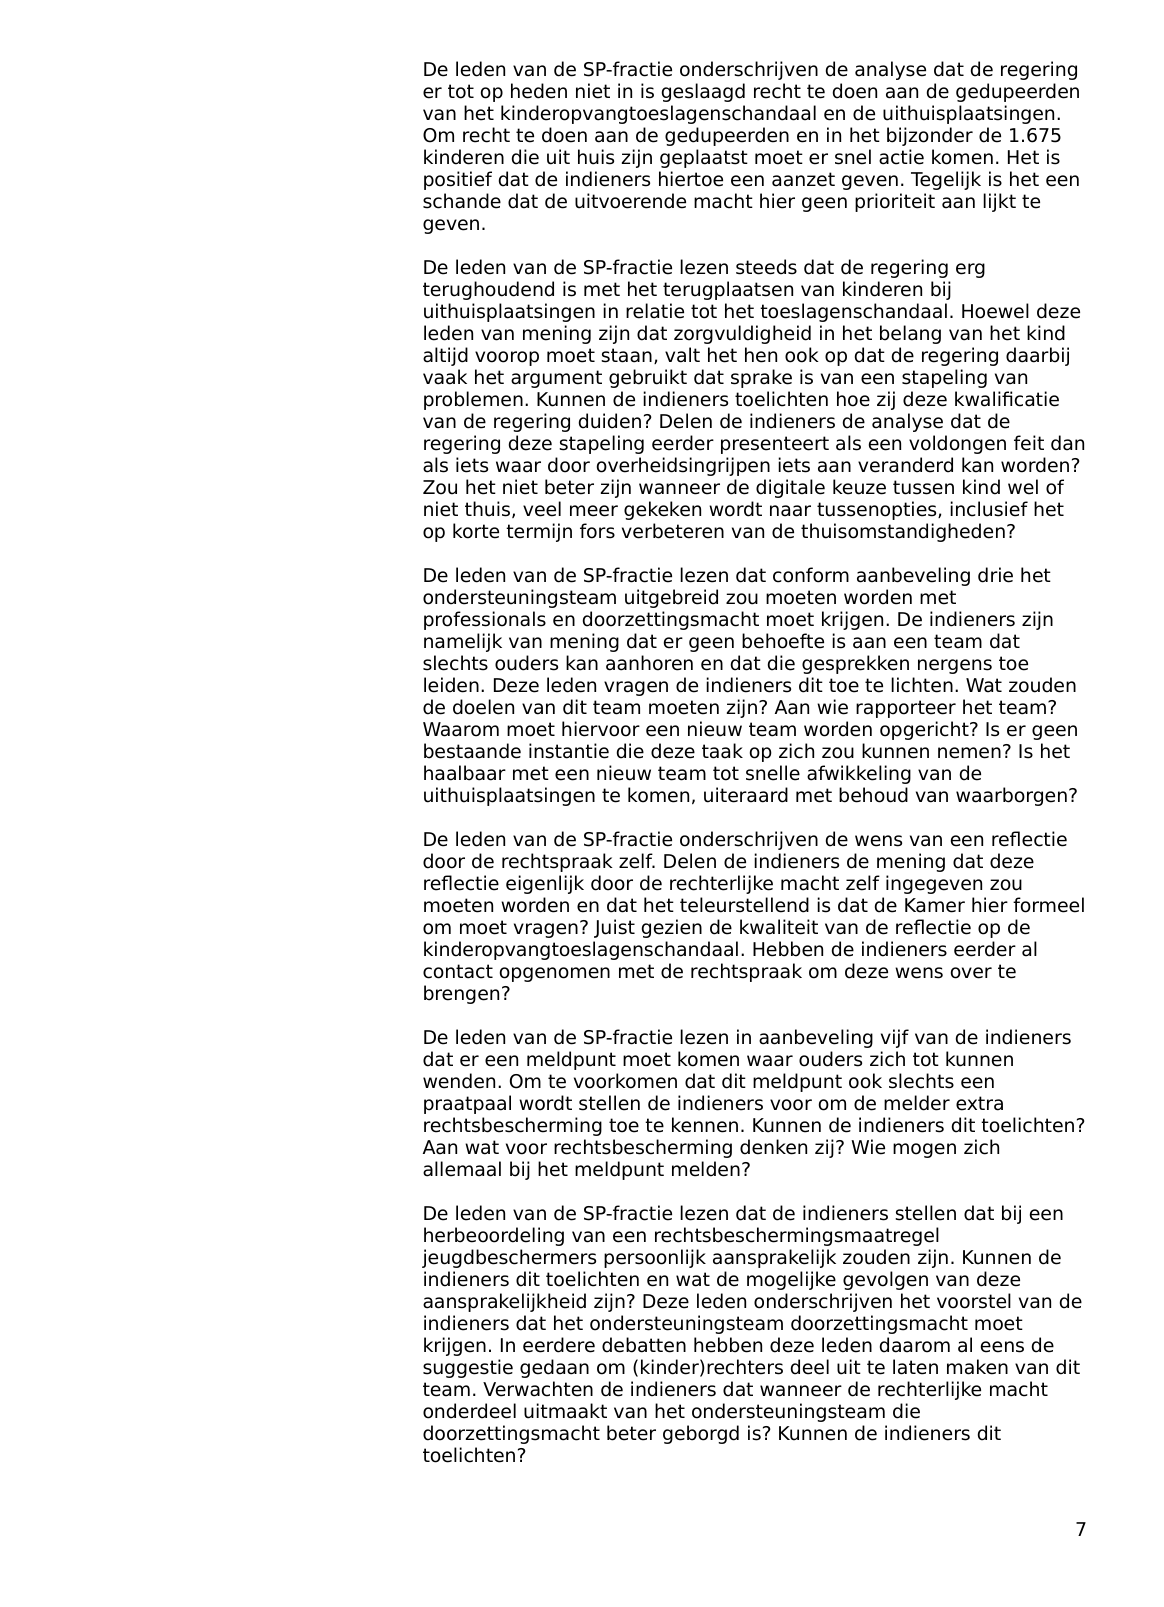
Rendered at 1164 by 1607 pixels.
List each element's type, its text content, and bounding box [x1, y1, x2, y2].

text De leden van de SP-fractie lezen steeds dat de regering erg terughoudend is met het terugplaatsen van kinderen bij uithuisplaatsingen in relatie tot het toeslagenschandaal. Hoewel deze leden van mening zijn dat zorgvuldigheid in het belang van het kind altijd voorop moet staan, valt het hen ook op dat de regering daarbij vaak het argument gebruikt dat sprake is van een stapeling van problemen. Kunnen de indieners toelichten hoe zij deze kwalificatie van de regering duiden? Delen de indieners de analyse dat de regering deze stapeling eerder presenteert als een voldongen feit dan als iets waar door overheidsingrijpen iets aan veranderd kan worden? Zou het niet beter zijn wanneer de digitale keuze tussen kind wel of niet thuis, veel meer gekeken wordt naar tussenopties, inclusief het op korte termijn fors verbeteren van de thuisomstandigheden? [422, 257, 1087, 543]
text De leden van de SP-fractie lezen dat de indieners stellen dat bij een herbeoordeling van een rechtsbeschermingsmaatregel jeugdbeschermers persoonlijk aansprakelijk zouden zijn. Kunnen de indieners dit toelichten en wat de mogelijke gevolgen van deze aansprakelijkheid zijn? Deze leden onderschrijven het voorstel van de indieners dat het ondersteuningsteam doorzettingsmacht moet krijgen. In eerdere debatten hebben deze leden daarom al eens de suggestie gedaan om (kinder)rechters deel uit te laten maken van dit team. Verwachten de indieners dat wanneer de rechterlijke macht onderdeel uitmaakt van het ondersteuningsteam die doorzettingsmacht beter geborgd is? Kunnen de indieners dit toelichten? [422, 1203, 1087, 1467]
text De leden van de SP-fractie lezen in aanbeveling vijf van de indieners dat er een meldpunt moet komen waar ouders zich tot kunnen wenden. Om te voorkomen dat dit meldpunt ook slechts een praatpaal wordt stellen de indieners voor om de melder extra rechtsbescherming toe te kennen. Kunnen de indieners dit toelichten? Aan wat voor rechtsbescherming denken zij? Wie mogen zich allemaal bij het meldpunt melden? [422, 1027, 1087, 1181]
text De leden van de SP-fractie onderschrijven de analyse dat de regering er tot op heden niet in is geslaagd recht te doen aan de gedupeerden van het kinderopvangtoeslagenschandaal en de uithuisplaatsingen. Om recht te doen aan de gedupeerden en in het bijzonder de 1.675 kinderen die uit huis zijn geplaatst moet er snel actie komen. Het is positief dat de indieners hiertoe een aanzet geven. Tegelijk is het een schande dat de uitvoerende macht hier geen prioriteit aan lijkt te geven. [422, 59, 1087, 235]
text De leden van de SP-fractie lezen dat conform aanbeveling drie het ondersteuningsteam uitgebreid zou moeten worden met professionals en doorzettingsmacht moet krijgen. De indieners zijn namelijk van mening dat er geen behoefte is aan een team dat slechts ouders kan aanhoren en dat die gesprekken nergens toe leiden. Deze leden vragen de indieners dit toe te lichten. Wat zouden de doelen van dit team moeten zijn? Aan wie rapporteer het team? Waarom moet hiervoor een nieuw team worden opgericht? Is er geen bestaande instantie die deze taak op zich zou kunnen nemen? Is het haalbaar met een nieuw team tot snelle afwikkeling van de uithuisplaatsingen te komen, uiteraard met behoud van waarborgen? [422, 565, 1087, 807]
text De leden van de SP-fractie onderschrijven de wens van een reflectie door de rechtspraak zelf. Delen de indieners de mening dat deze reflectie eigenlijk door de rechterlijke macht zelf ingegeven zou moeten worden en dat het teleurstellend is dat de Kamer hier formeel om moet vragen? Juist gezien de kwaliteit van de reflectie op de kinderopvangtoeslagenschandaal. Hebben de indieners eerder al contact opgenomen met de rechtspraak om deze wens over te brengen? [422, 829, 1087, 1005]
